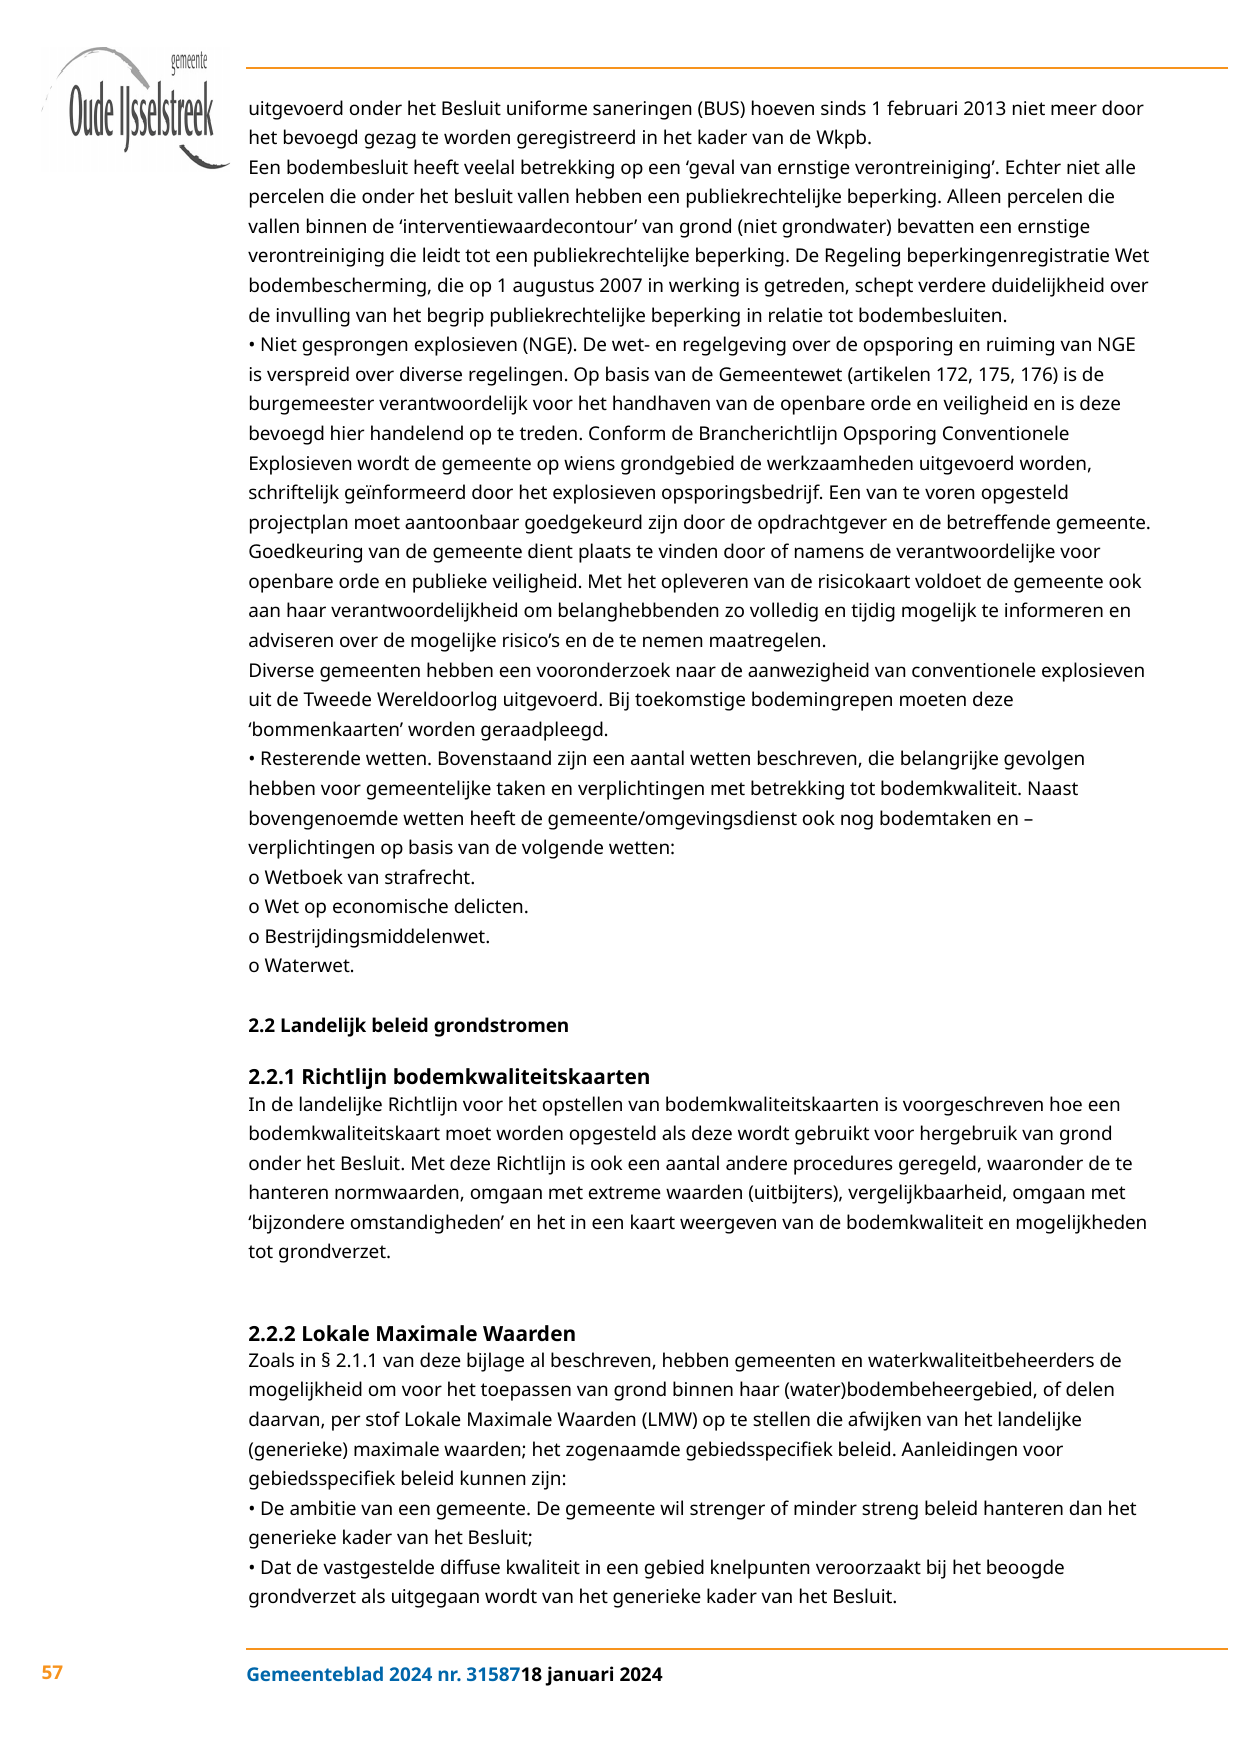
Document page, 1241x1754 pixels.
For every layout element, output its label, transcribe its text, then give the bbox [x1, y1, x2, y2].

text 2.2.2 Lokale Maximale Waarden [248, 1319, 1152, 1347]
text • Niet gesprongen explosieven (NGE). De wet- en regelgeving over de opsporing en ruiming van NGE is verspreid over diverse regelingen. Op basis van de Gemeentewet (artikelen 172, 175, 176) is de burgemeester verantwoordelijk voor het handhaven van de openbare orde en veiligheid en is deze bevoegd hier handelend op te treden. Conform de Brancherichtlijn Opsporing Conventionele Explosieven wordt de gemeente op wiens grondgebied de werkzaamheden uitgevoerd worden, schriftelijk geïnformeerd door het explosieven opsporingsbedrijf. Een van te voren opgesteld projectplan moet aantoonbaar goedgekeurd zijn door de opdrachtgever en de betreffende gemeente. Goedkeuring van de gemeente dient plaats te vinden door of namens de verantwoordelijke voor openbare orde en publieke veiligheid. Met het opleveren van de risicokaart voldoet de gemeente ook aan haar verantwoordelijkheid om belanghebbenden zo volledig en tijdig mogelijk te informeren en adviseren over de mogelijke risico’s en de te nemen maatregelen. [248, 331, 1152, 653]
picture [41, 47, 231, 172]
text 2.2.1 Richtlijn bodemkwaliteitskaarten [248, 1062, 1152, 1091]
text Diverse gemeenten hebben een vooronderzoek naar de aanwezigheid van conventionele explosieven uit de Tweede Wereldoorlog uitgevoerd. Bij toekomstige bodemingrepen moeten deze ‘bommenkaarten’ worden geraadpleegd. [248, 657, 1152, 742]
text • Resterende wetten. Bovenstaand zijn een aantal wetten beschreven, die belangrijke gevolgen hebben voor gemeentelijke taken en verplichtingen met betrekking tot bodemkwaliteit. Naast bovengenoemde wetten heeft de gemeente/omgevingsdienst ook nog bodemtaken en –verplichtingen op basis van de volgende wetten: [248, 746, 1152, 860]
text uitgevoerd onder het Besluit uniforme saneringen (BUS) hoeven sinds 1 februari 2013 niet meer door het bevoegd gezag te worden geregistreerd in het kader van de Wkpb. [248, 95, 1152, 150]
text Zoals in § 2.1.1 van deze bijlage al beschreven, hebben gemeenten en waterkwaliteitbeheerders de mogelijkheid om voor het toepassen van grond binnen haar (water)bodembeheergebied, of delen daarvan, per stof Lokale Maximale Waarden (LMW) op te stellen die afwijken van het landelijke (generieke) maximale waarden; het zogenaamde gebiedsspecifiek beleid. Aanleidingen voor gebiedsspecifiek beleid kunnen zijn: [248, 1347, 1152, 1491]
text o Wetboek van strafrecht. [248, 864, 1152, 890]
text • De ambitie van een gemeente. De gemeente wil strenger of minder streng beleid hanteren dan het generieke kader van het Besluit; [248, 1495, 1152, 1550]
text o Bestrijdingsmiddelenwet. [248, 923, 1152, 949]
text o Waterwet. [248, 953, 1152, 978]
text In de landelijke Richtlijn voor het opstellen van bodemkwaliteitskaarten is voorgeschreven hoe een bodemkwaliteitskaart moet worden opgesteld als deze wordt gebruikt voor hergebruik van grond onder het Besluit. Met deze Richtlijn is ook een aantal andere procedures geregeld, waaronder de te hanteren normwaarden, omgaan met extreme waarden (uitbijters), vergelijkbaarheid, omgaan met ‘bijzondere omstandigheden’ en het in een kaart weergeven van de bodemkwaliteit en mogelijkheden tot grondverzet. [248, 1091, 1152, 1264]
text o Wet op economische delicten. [248, 893, 1152, 919]
text • Dat de vastgestelde diffuse kwaliteit in een gebied knelpunten veroorzaakt bij het beoogde grondverzet als uitgegaan wordt van het generieke kader van het Besluit. [248, 1554, 1152, 1609]
text Een bodembesluit heeft veelal betrekking op een ‘geval van ernstige verontreiniging’. Echter niet alle percelen die onder het besluit vallen hebben een publiekrechtelijke beperking. Alleen percelen die vallen binnen de ‘interventiewaardecontour’ van grond (niet grondwater) bevatten een ernstige verontreiniging die leidt tot een publiekrechtelijke beperking. De Regeling beperkingenregistratie Wet bodembescherming, die op 1 augustus 2007 in werking is getreden, schept verdere duidelijkheid over de invulling van het begrip publiekrechtelijke beperking in relatie tot bodembesluiten. [248, 154, 1152, 328]
text 2.2 Landelijk beleid grondstromen [248, 1012, 1152, 1038]
